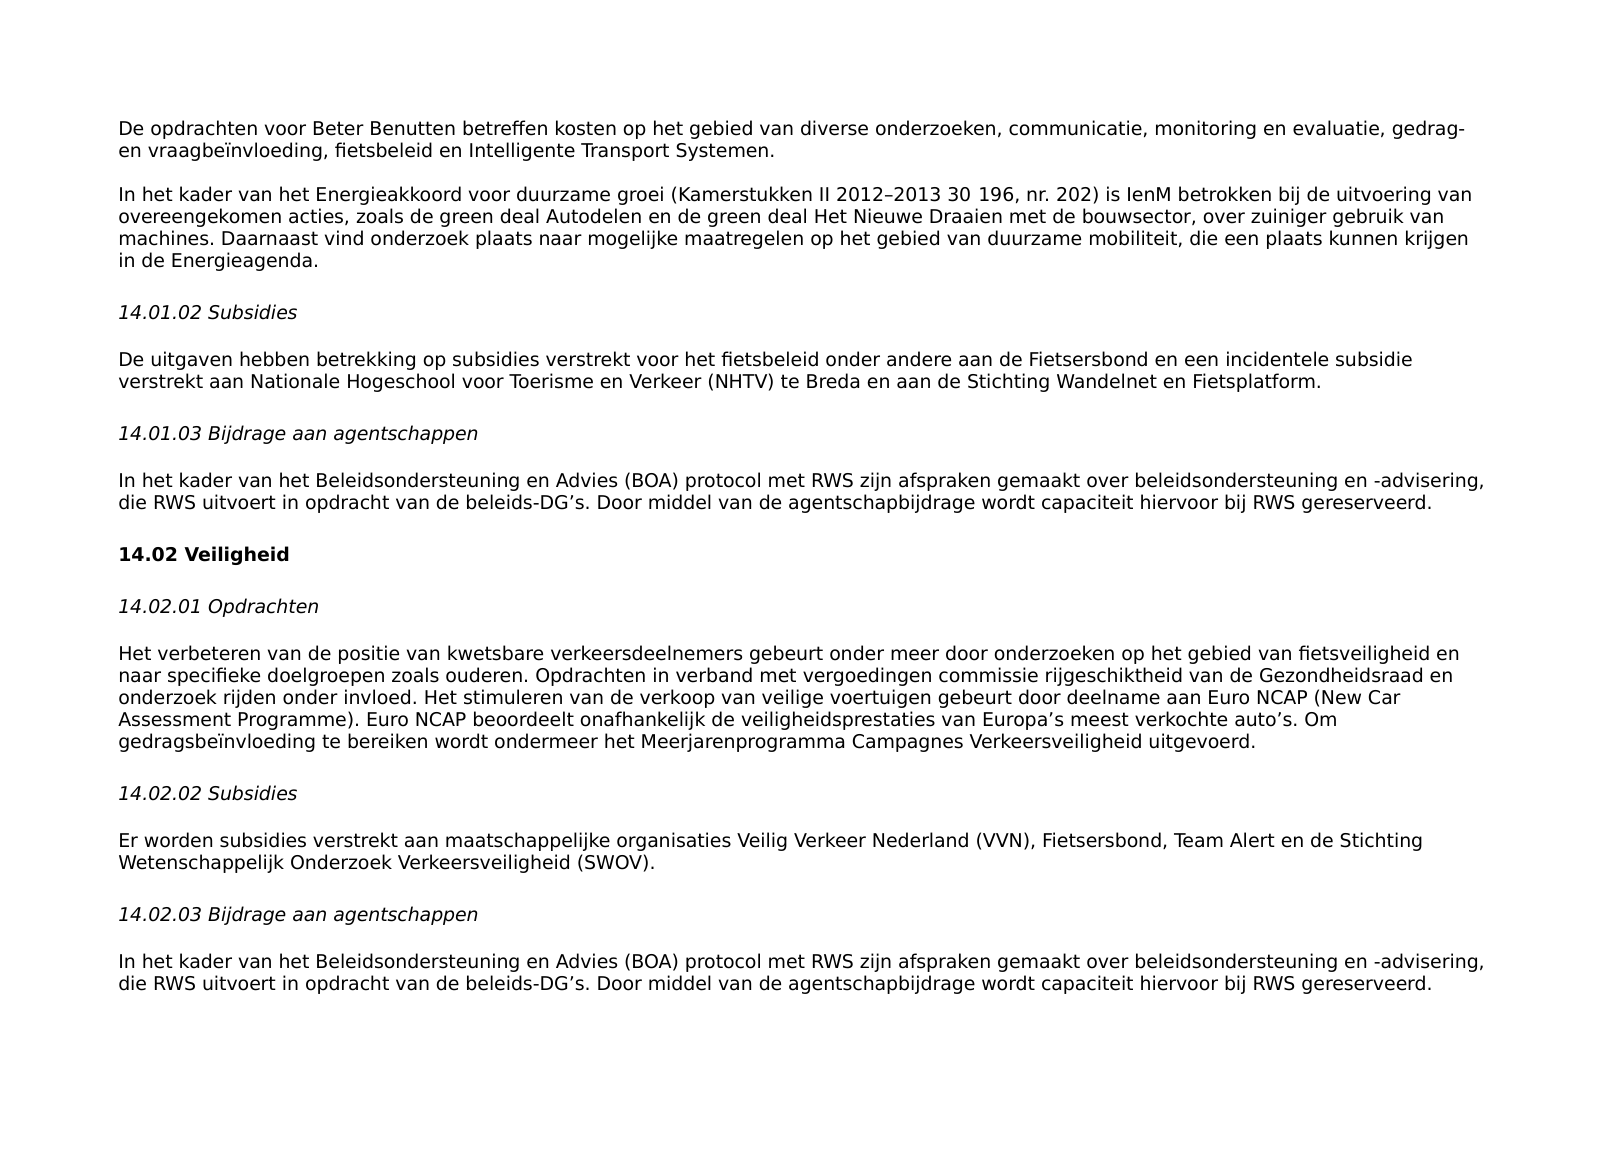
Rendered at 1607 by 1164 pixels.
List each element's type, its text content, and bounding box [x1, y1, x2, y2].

subtitle 14.01.03 Bijdrage aan agentschappen [118, 423, 1488, 445]
subtitle 14.02.02 Subsidies [118, 783, 1488, 805]
text Er worden subsidies verstrekt aan maatschappelijke organisaties Veilig Verkeer Nederland (VVN), Fietsersbond, Team Alert en de Stichting Wetenschappelijk Onderzoek Verkeersveiligheid (SWOV). [118, 830, 1488, 874]
text In het kader van het Beleidsondersteuning en Advies (BOA) protocol met RWS zijn afspraken gemaakt over beleidsondersteuning en -advisering, die RWS uitvoert in opdracht van de beleids-DG’s. Door middel van de agentschapbijdrage wordt capaciteit hiervoor bij RWS gereserveerd. [118, 951, 1488, 995]
text In het kader van het Beleidsondersteuning en Advies (BOA) protocol met RWS zijn afspraken gemaakt over beleidsondersteuning en -advisering, die RWS uitvoert in opdracht van de beleids-DG’s. Door middel van de agentschapbijdrage wordt capaciteit hiervoor bij RWS gereserveerd. [118, 470, 1488, 514]
text Het verbeteren van de positie van kwetsbare verkeersdeelnemers gebeurt onder meer door onderzoeken op het gebied van fietsveiligheid en naar specifieke doelgroepen zoals ouderen. Opdrachten in verband met vergoedingen commissie rijgeschiktheid van de Gezondheidsraad en onderzoek rijden onder invloed. Het stimuleren van de verkoop van veilige voertuigen gebeurt door deelname aan Euro NCAP (New Car Assessment Programme). Euro NCAP beoordeelt onafhankelijk de veiligheidsprestaties van Europa’s meest verkochte auto’s. Om gedragsbeïnvloeding te bereiken wordt ondermeer het Meerjarenprogramma Campagnes Verkeersveiligheid uitgevoerd. [118, 643, 1488, 753]
text De uitgaven hebben betrekking op subsidies verstrekt voor het fietsbeleid onder andere aan de Fietsersbond en een incidentele subsidie verstrekt aan Nationale Hogeschool voor Toerisme en Verkeer (NHTV) te Breda en aan de Stichting Wandelnet en Fietsplatform. [118, 349, 1488, 393]
text De opdrachten voor Beter Benutten betreffen kosten op het gebied van diverse onderzoeken, communicatie, monitoring en evaluatie, gedrag- en vraagbeïnvloeding, fietsbeleid en Intelligente Transport Systemen. [118, 118, 1488, 162]
subtitle 14.02.01 Opdrachten [118, 596, 1488, 618]
subtitle 14.02.03 Bijdrage aan agentschappen [118, 904, 1488, 926]
subtitle 14.02 Veiligheid [118, 544, 1488, 566]
subtitle 14.01.02 Subsidies [118, 302, 1488, 324]
text In het kader van het Energieakkoord voor duurzame groei (Kamerstukken II 2012–2013 30 196, nr. 202) is IenM betrokken bij de uitvoering van overeengekomen acties, zoals de green deal Autodelen en de green deal Het Nieuwe Draaien met de bouwsector, over zuiniger gebruik van machines. Daarnaast vind onderzoek plaats naar mogelijke maatregelen op het gebied van duurzame mobiliteit, die een plaats kunnen krijgen in de Energieagenda. [118, 184, 1488, 272]
